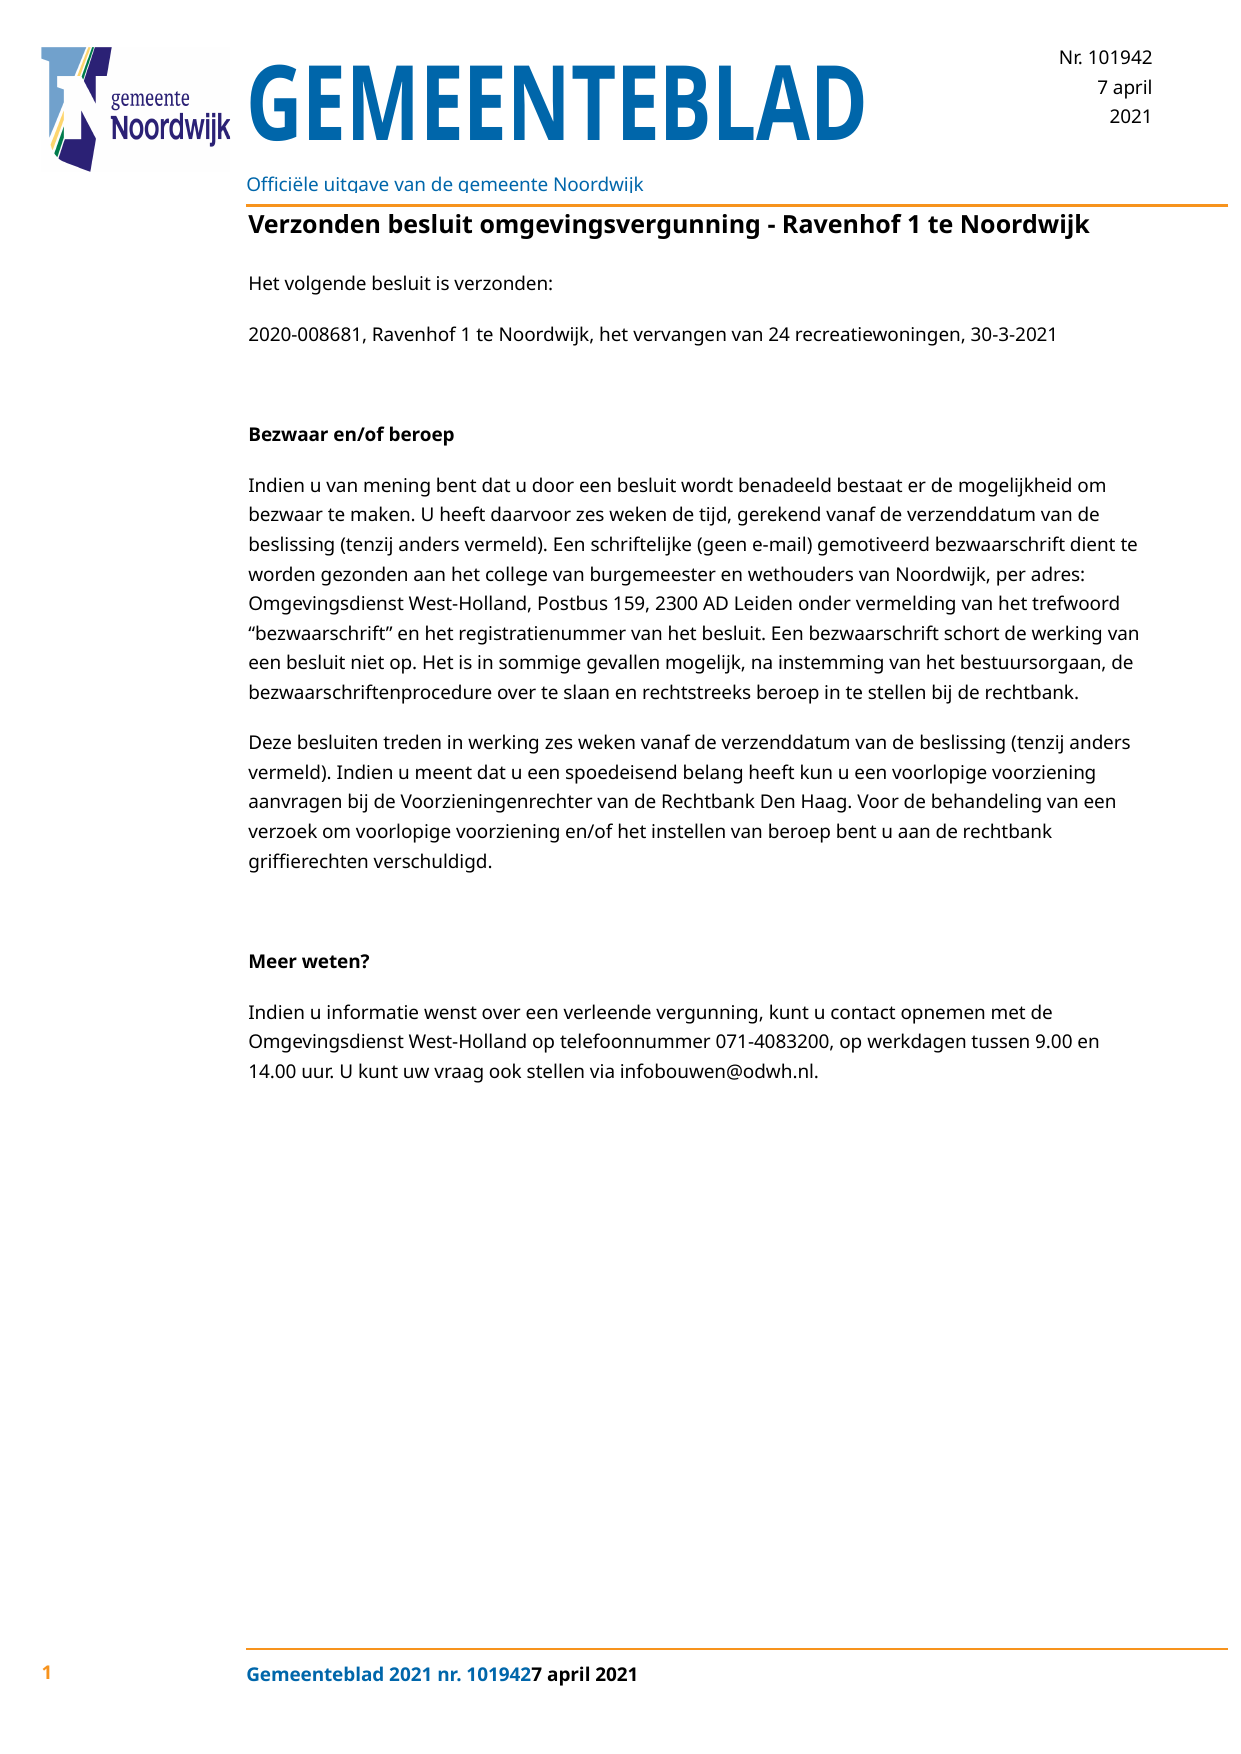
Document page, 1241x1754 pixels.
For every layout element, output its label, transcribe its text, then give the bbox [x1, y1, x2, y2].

text Indien u informatie wenst over een verleende vergunning, kunt u contact opnemen met de Omgevingsdienst West-Holland op telefoonnummer 071-4083200, op werkdagen tussen 9.00 en 14.00 uur. U kunt uw vraag ook stellen via infobouwen@odwh.nl. [248, 999, 1152, 1084]
picture [41, 47, 231, 172]
text 2020-008681, Ravenhof 1 te Noordwijk, het vervangen van 24 recreatiewoningen, 30-3-2021 [248, 321, 1152, 346]
text Indien u van mening bent dat u door een besluit wordt benadeeld bestaat er de mogelijkheid om bezwaar te maken. U heeft daarvoor zes weken de tijd, gerekend vanaf de verzenddatum van de beslissing (tenzij anders vermeld). Een schriftelijke (geen e-mail) gemotiveerd bezwaarschrift dient te worden gezonden aan het college van burgemeester en wethouders van Noordwijk, per adres: Omgevingsdienst West-Holland, Postbus 159, 2300 AD Leiden onder vermelding van het trefwoord “bezwaarschrift” en het registratienummer van het besluit. Een bezwaarschrift schort de werking van een besluit niet op. Het is in sommige gevallen mogelijk, na instemming van het bestuursorgaan, de bezwaarschriftenprocedure over te slaan en rechtstreeks beroep in te stellen bij de rechtbank. [248, 472, 1152, 705]
text Bezwaar en/of beroep [248, 422, 1152, 447]
text Verzonden besluit omgevingsvergunning - Ravenhof 1 te Noordwijk [248, 207, 1152, 241]
text Meer weten? [248, 949, 1152, 974]
text Deze besluiten treden in werking zes weken vanaf de verzenddatum van de beslissing (tenzij anders vermeld). Indien u meent dat u een spoedeisend belang heeft kun u een voorlopige voorziening aanvragen bij de Voorzieningenrechter van de Rechtbank Den Haag. Voor de behandeling van een verzoek om voorlopige voorziening en/of het instellen van beroep bent u aan de rechtbank griffierechten verschuldigd. [248, 729, 1152, 873]
text Het volgende besluit is verzonden: [248, 270, 1152, 296]
